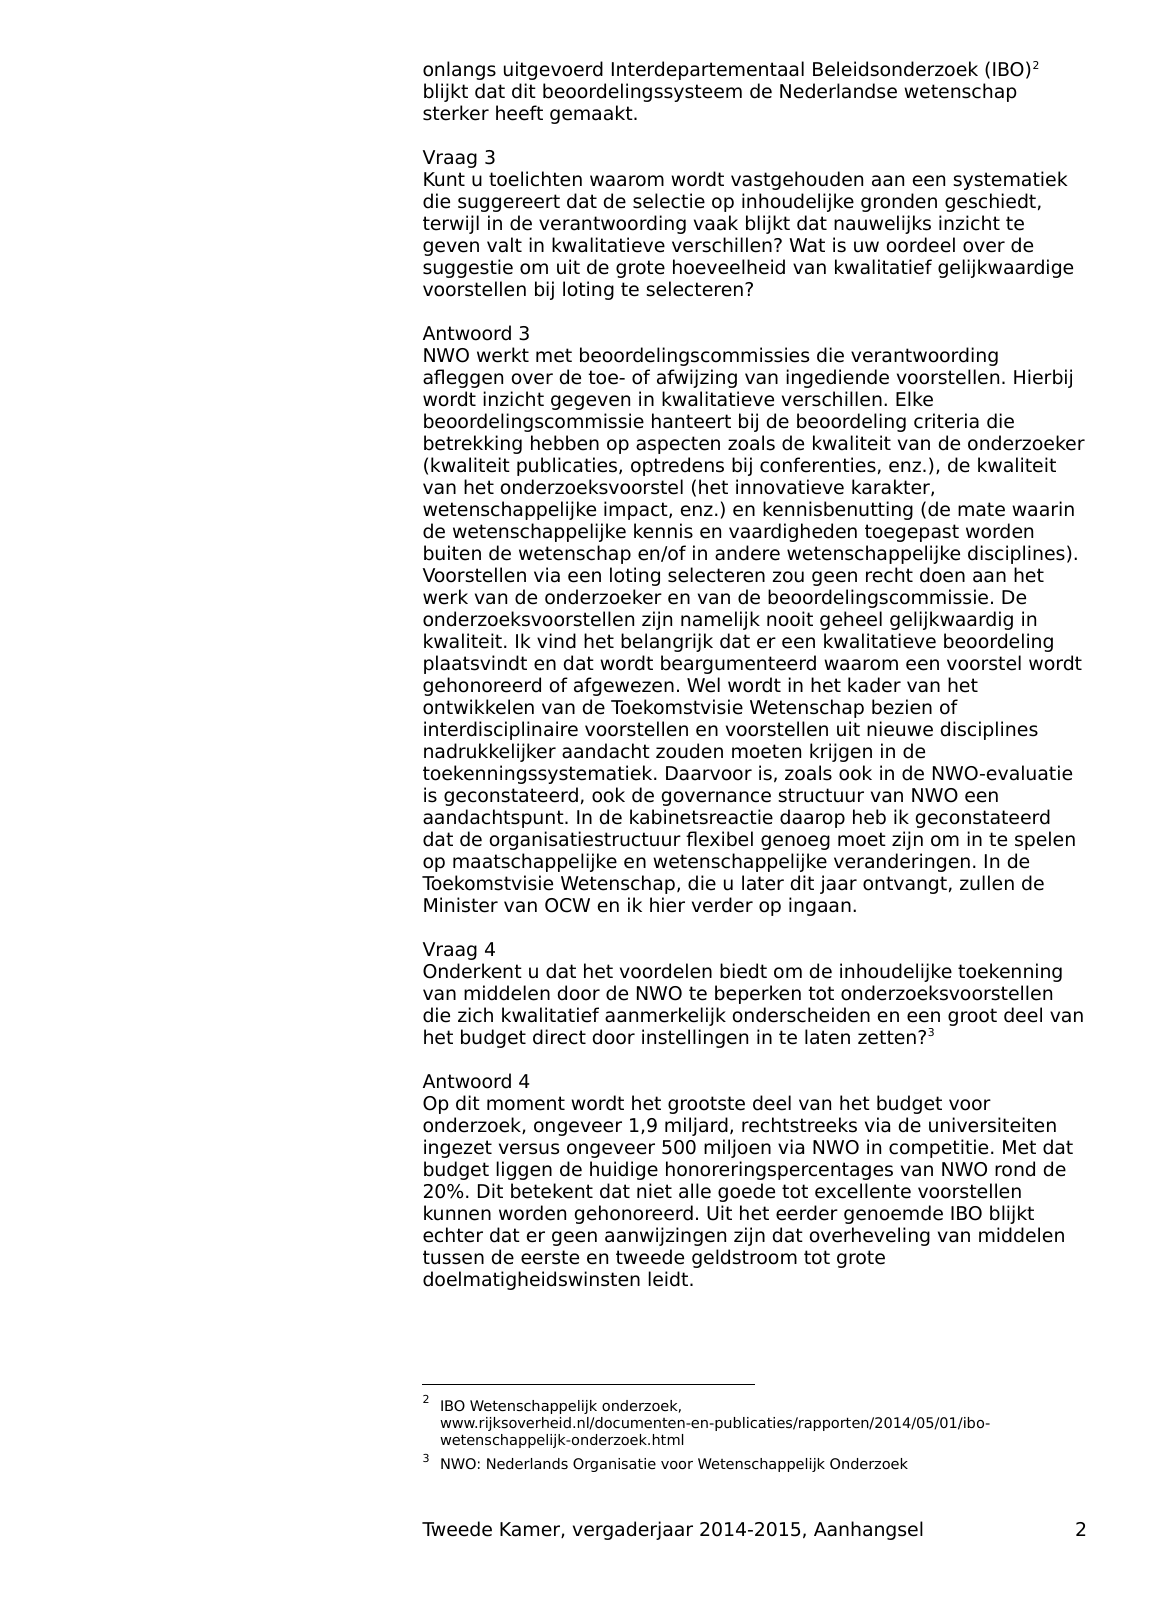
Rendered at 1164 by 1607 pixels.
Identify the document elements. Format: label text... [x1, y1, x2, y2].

text Voorstellen via een loting selecteren zou geen recht doen aan het werk van de onderzoeker en van de beoordelingscommissie. De onderzoeksvoorstellen zijn namelijk nooit geheel gelijkwaardig in kwaliteit. Ik vind het belangrijk dat er een kwalitatieve beoordeling plaatsvindt en dat wordt beargumenteerd waarom een voorstel wordt gehonoreerd of afgewezen. Wel wordt in het kader van het ontwikkelen van de Toekomstvisie Wetenschap bezien of interdisciplinaire voorstellen en voorstellen uit nieuwe disciplines nadrukkelijker aandacht zouden moeten krijgen in de toekenningssystematiek. Daarvoor is, zoals ook in de NWO-evaluatie is geconstateerd, ook de governance structuur van NWO een aandachtspunt. In de kabinetsreactie daarop heb ik geconstateerd dat de organisatiestructuur flexibel genoeg moet zijn om in te spelen op maatschappelijke en wetenschappelijke veranderingen. In de Toekomstvisie Wetenschap, die u later dit jaar ontvangt, zullen de Minister van OCW en ik hier verder op ingaan. [422, 565, 1087, 917]
text onlangs uitgevoerd Interdepartementaal Beleidsonderzoek (IBO) blijkt dat dit beoordelingssysteem de Nederlandse wetenschap sterker heeft gemaakt. [422, 59, 1087, 125]
text Vraag 4 [422, 939, 1087, 961]
text Onderkent u dat het voordelen biedt om de inhoudelijke toekenning van middelen door de NWO te beperken tot onderzoeksvoorstellen die zich kwalitatief aanmerkelijk onderscheiden en een groot deel van het budget direct door instellingen in te laten zetten? [422, 961, 1087, 1049]
text Kunt u toelichten waarom wordt vastgehouden aan een systematiek die suggereert dat de selectie op inhoudelijke gronden geschiedt, terwijl in de verantwoording vaak blijkt dat nauwelijks inzicht te geven valt in kwalitatieve verschillen? Wat is uw oordeel over de suggestie om uit de grote hoeveelheid van kwalitatief gelijkwaardige voorstellen bij loting te selecteren? [422, 169, 1087, 301]
text Antwoord 3 [422, 323, 1087, 345]
text Vraag 3 [422, 147, 1087, 169]
text IBO Wetenschappelijk onderzoek, www.rijksoverheid.nl/documenten-en-publicaties/rapporten/2014/05/01/ibo-wetenschappelijk-onderzoek.html [422, 1393, 1087, 1449]
text Op dit moment wordt het grootste deel van het budget voor onderzoek, ongeveer 1,9 miljard, rechtstreeks via de universiteiten ingezet versus ongeveer 500 miljoen via NWO in competitie. Met dat budget liggen de huidige honoreringspercentages van NWO rond de 20%. Dit betekent dat niet alle goede tot excellente voorstellen kunnen worden gehonoreerd. Uit het eerder genoemde IBO blijkt echter dat er geen aanwijzingen zijn dat overheveling van middelen tussen de eerste en tweede geldstroom tot grote doelmatigheidswinsten leidt. [422, 1093, 1087, 1291]
text Antwoord 4 [422, 1071, 1087, 1093]
text NWO werkt met beoordelingscommissies die verantwoording afleggen over de toe- of afwijzing van ingediende voorstellen. Hierbij wordt inzicht gegeven in kwalitatieve verschillen. Elke beoordelingscommissie hanteert bij de beoordeling criteria die betrekking hebben op aspecten zoals de kwaliteit van de onderzoeker (kwaliteit publicaties, optredens bij conferenties, enz.), de kwaliteit van het onderzoeksvoorstel (het innovatieve karakter, wetenschappelijke impact, enz.) en kennisbenutting (de mate waarin de wetenschappelijke kennis en vaardigheden toegepast worden buiten de wetenschap en/of in andere wetenschappelijke disciplines). [422, 345, 1087, 565]
text NWO: Nederlands Organisatie voor Wetenschappelijk Onderzoek [422, 1452, 1087, 1474]
